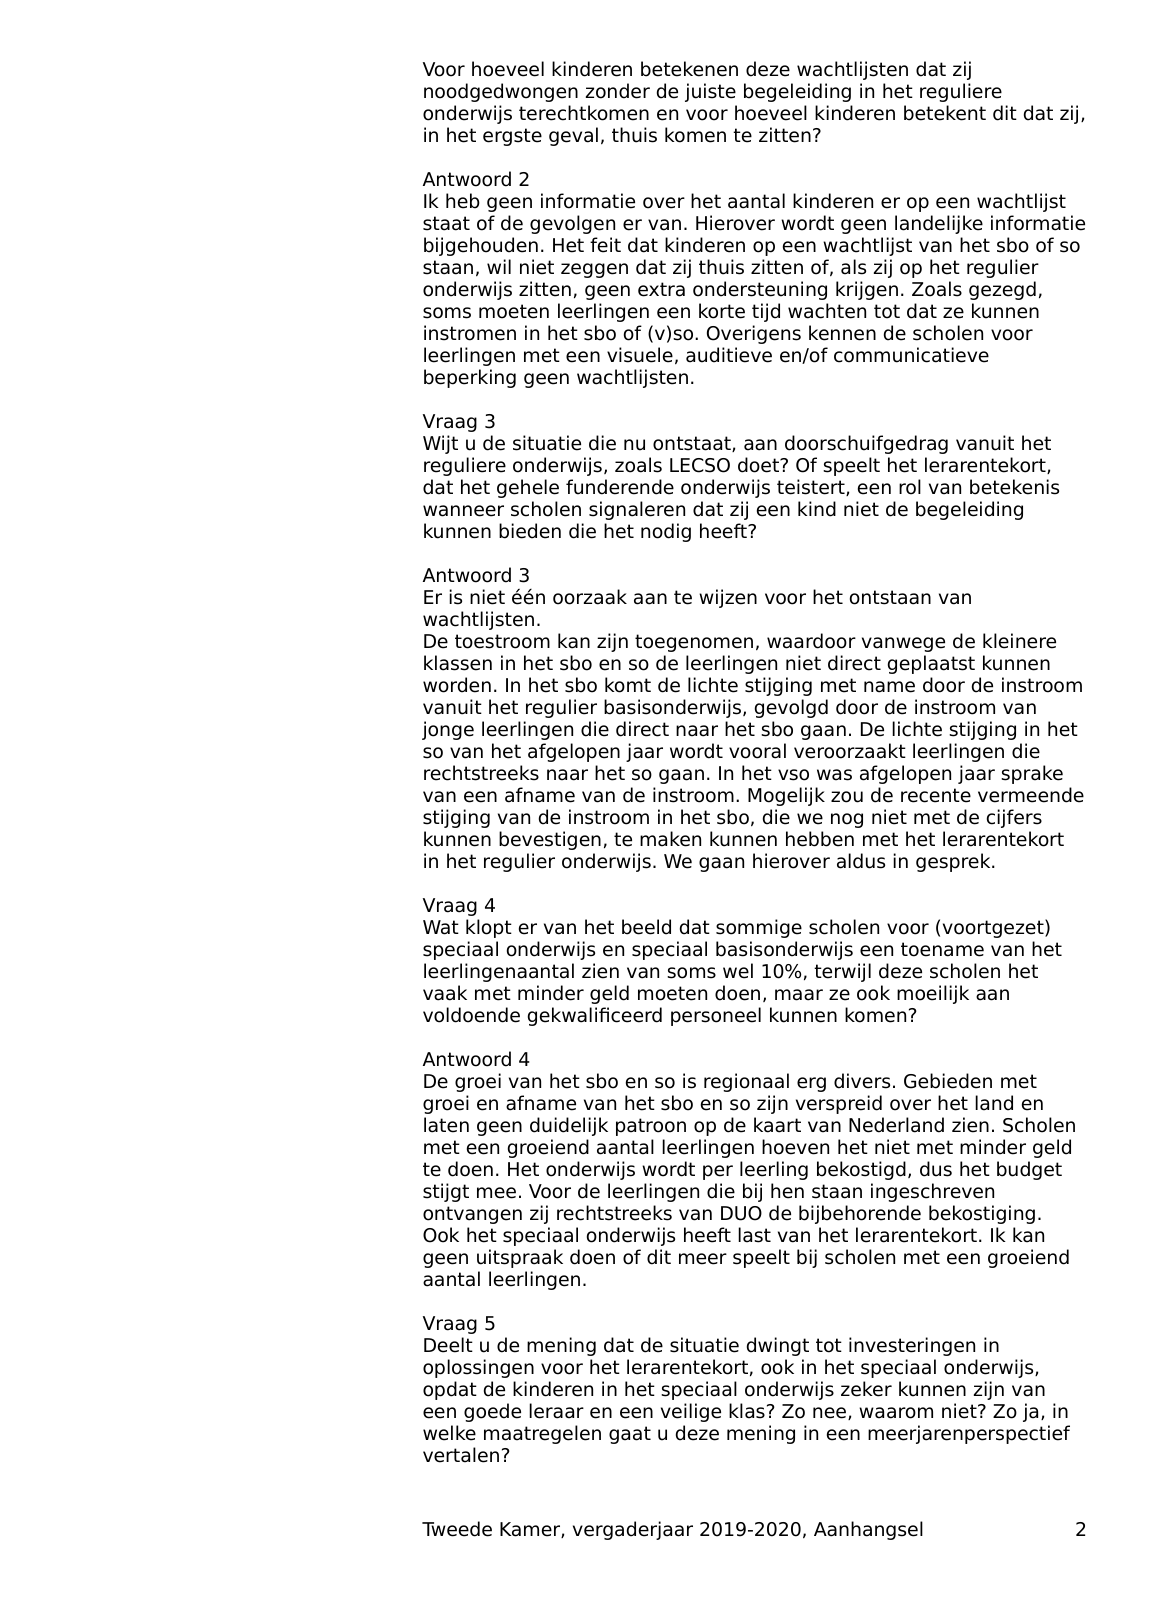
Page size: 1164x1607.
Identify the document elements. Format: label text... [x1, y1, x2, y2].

text Wat klopt er van het beeld dat sommige scholen voor (voortgezet) speciaal onderwijs en speciaal basisonderwijs een toename van het leerlingenaantal zien van soms wel 10%, terwijl deze scholen het vaak met minder geld moeten doen, maar ze ook moeilijk aan voldoende gekwalificeerd personeel kunnen komen? [422, 917, 1087, 1027]
text Antwoord 4 [422, 1049, 1087, 1071]
text Vraag 4 [422, 895, 1087, 917]
text De groei van het sbo en so is regionaal erg divers. Gebieden met groei en afname van het sbo en so zijn verspreid over het land en laten geen duidelijk patroon op de kaart van Nederland zien. Scholen met een groeiend aantal leerlingen hoeven het niet met minder geld te doen. Het onderwijs wordt per leerling bekostigd, dus het budget stijgt mee. Voor de leerlingen die bij hen staan ingeschreven ontvangen zij rechtstreeks van DUO de bijbehorende bekostiging. [422, 1071, 1087, 1225]
text Vraag 5 [422, 1313, 1087, 1335]
text Wijt u de situatie die nu ontstaat, aan doorschuifgedrag vanuit het reguliere onderwijs, zoals LECSO doet? Of speelt het lerarentekort, dat het gehele funderende onderwijs teistert, een rol van betekenis wanneer scholen signaleren dat zij een kind niet de begeleiding kunnen bieden die het nodig heeft? [422, 433, 1087, 543]
text Antwoord 2 [422, 169, 1087, 191]
text Deelt u de mening dat de situatie dwingt tot investeringen in oplossingen voor het lerarentekort, ook in het speciaal onderwijs, opdat de kinderen in het speciaal onderwijs zeker kunnen zijn van een goede leraar en een veilige klas? Zo nee, waarom niet? Zo ja, in welke maatregelen gaat u deze mening in een meerjarenperspectief vertalen? [422, 1335, 1087, 1467]
text Voor hoeveel kinderen betekenen deze wachtlijsten dat zij noodgedwongen zonder de juiste begeleiding in het reguliere onderwijs terechtkomen en voor hoeveel kinderen betekent dit dat zij, in het ergste geval, thuis komen te zitten? [422, 59, 1087, 147]
text De toestroom kan zijn toegenomen, waardoor vanwege de kleinere klassen in het sbo en so de leerlingen niet direct geplaatst kunnen worden. In het sbo komt de lichte stijging met name door de instroom vanuit het regulier basisonderwijs, gevolgd door de instroom van jonge leerlingen die direct naar het sbo gaan. De lichte stijging in het so van het afgelopen jaar wordt vooral veroorzaakt leerlingen die rechtstreeks naar het so gaan. In het vso was afgelopen jaar sprake van een afname van de instroom. Mogelijk zou de recente vermeende stijging van de instroom in het sbo, die we nog niet met de cijfers kunnen bevestigen, te maken kunnen hebben met het lerarentekort in het regulier onderwijs. We gaan hierover aldus in gesprek. [422, 631, 1087, 873]
text Ik heb geen informatie over het aantal kinderen er op een wachtlijst staat of de gevolgen er van. Hierover wordt geen landelijke informatie bijgehouden. Het feit dat kinderen op een wachtlijst van het sbo of so staan, wil niet zeggen dat zij thuis zitten of, als zij op het regulier onderwijs zitten, geen extra ondersteuning krijgen. Zoals gezegd, soms moeten leerlingen een korte tijd wachten tot dat ze kunnen instromen in het sbo of (v)so. Overigens kennen de scholen voor leerlingen met een visuele, auditieve en/of communicatieve beperking geen wachtlijsten. [422, 191, 1087, 389]
text Antwoord 3 [422, 565, 1087, 587]
text Vraag 3 [422, 411, 1087, 433]
text Ook het speciaal onderwijs heeft last van het lerarentekort. Ik kan geen uitspraak doen of dit meer speelt bij scholen met een groeiend aantal leerlingen. [422, 1225, 1087, 1291]
text Er is niet één oorzaak aan te wijzen voor het ontstaan van wachtlijsten. [422, 587, 1087, 631]
